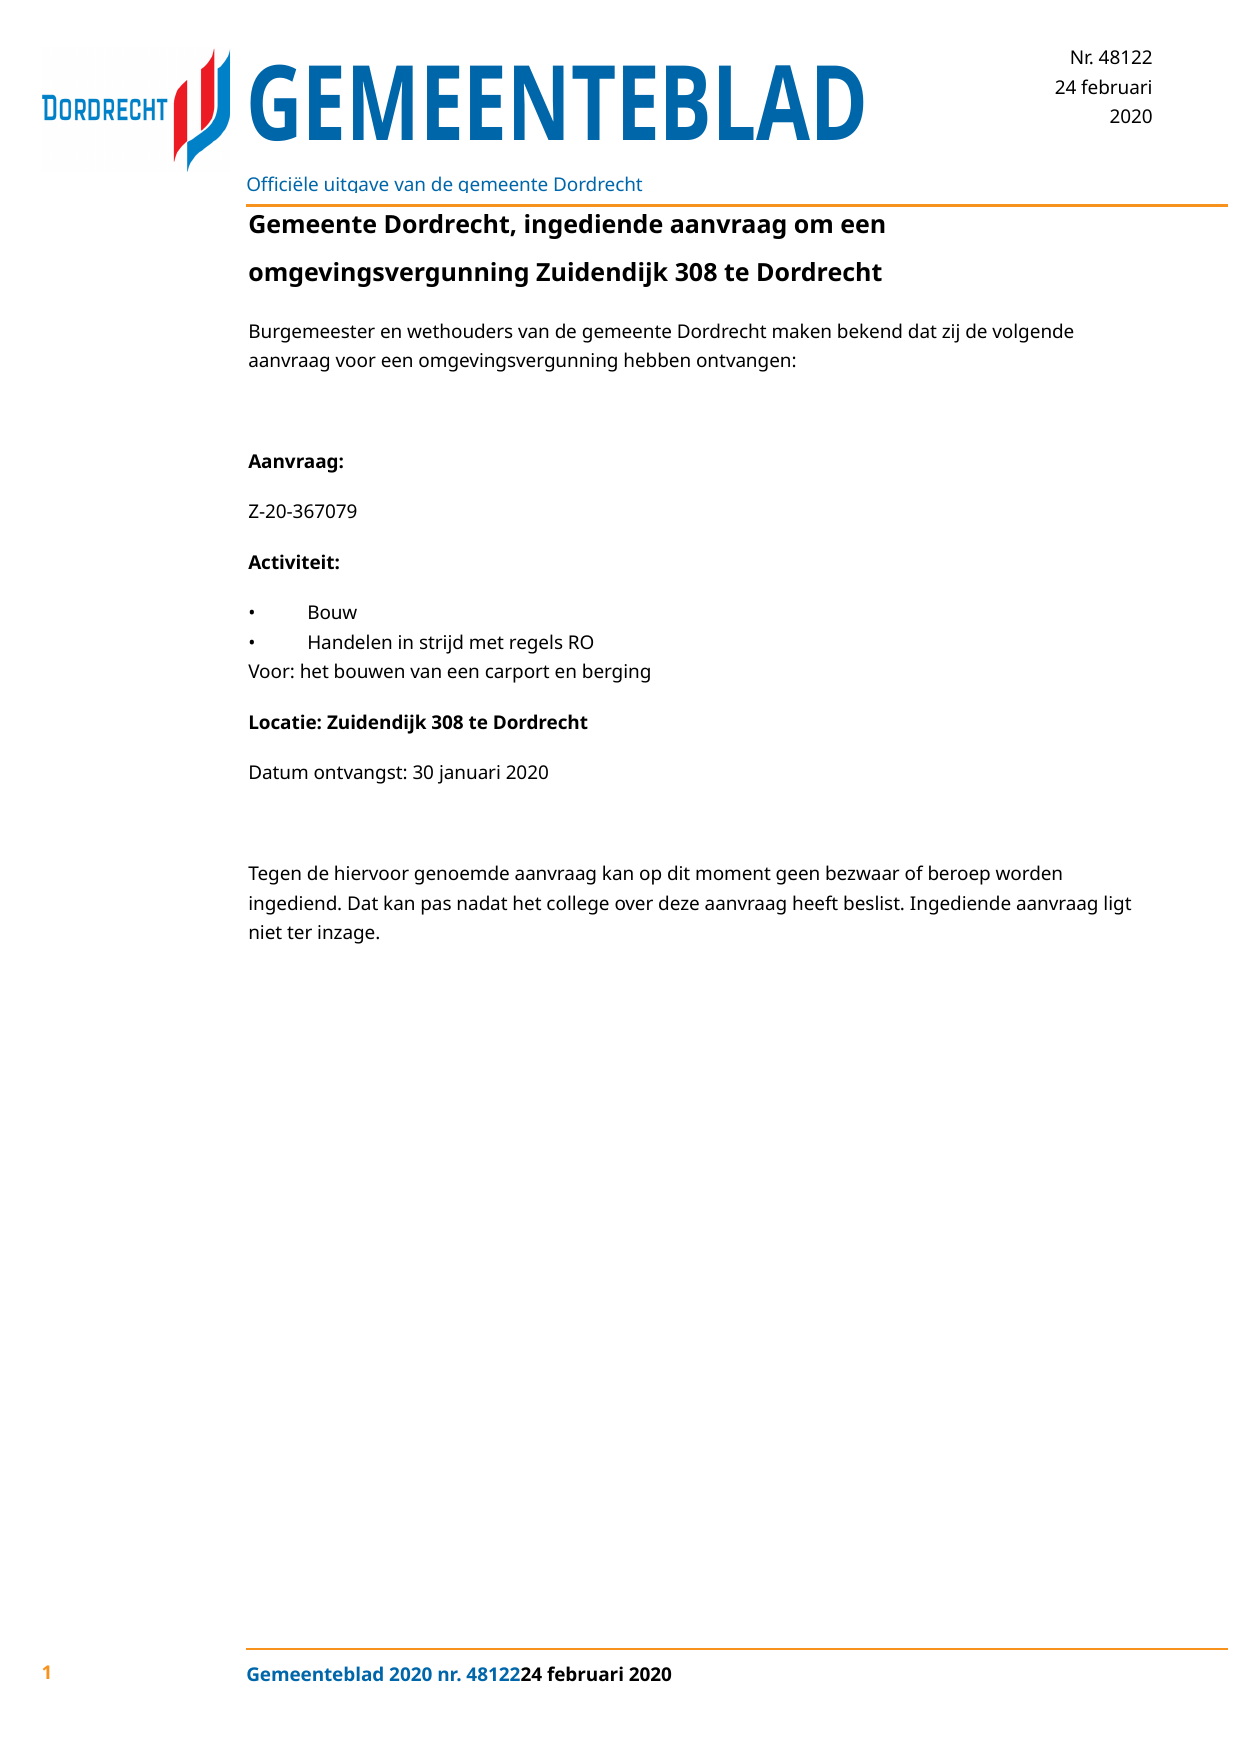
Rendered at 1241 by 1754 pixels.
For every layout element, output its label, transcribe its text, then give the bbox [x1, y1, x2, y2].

text Z-20-367079 [248, 499, 1152, 524]
list Bouw [248, 599, 1152, 625]
picture [41, 47, 231, 172]
text Locatie: Zuidendijk 308 te Dordrecht [248, 709, 1152, 735]
text Burgemeester en wethouders van de gemeente Dordrecht maken bekend dat zij de volgende aanvraag voor een omgevingsvergunning hebben ontvangen: [248, 318, 1152, 373]
text Activiteit: [248, 549, 1152, 575]
text Tegen de hiervoor genoemde aanvraag kan op dit moment geen bezwaar of beroep worden ingediend. Dat kan pas nadat het college over deze aanvraag heeft beslist. Ingediende aanvraag ligt niet ter inzage. [248, 860, 1152, 945]
text Voor: het bouwen van een carport en berging [248, 659, 1152, 684]
text Aanvraag: [248, 448, 1152, 474]
list Handelen in strijd met regels RO [248, 629, 1152, 655]
text Datum ontvangst: 30 januari 2020 [248, 759, 1152, 785]
text Gemeente Dordrecht, ingediende aanvraag om een omgevingsvergunning Zuidendijk 308 te Dordrecht [248, 207, 1152, 288]
